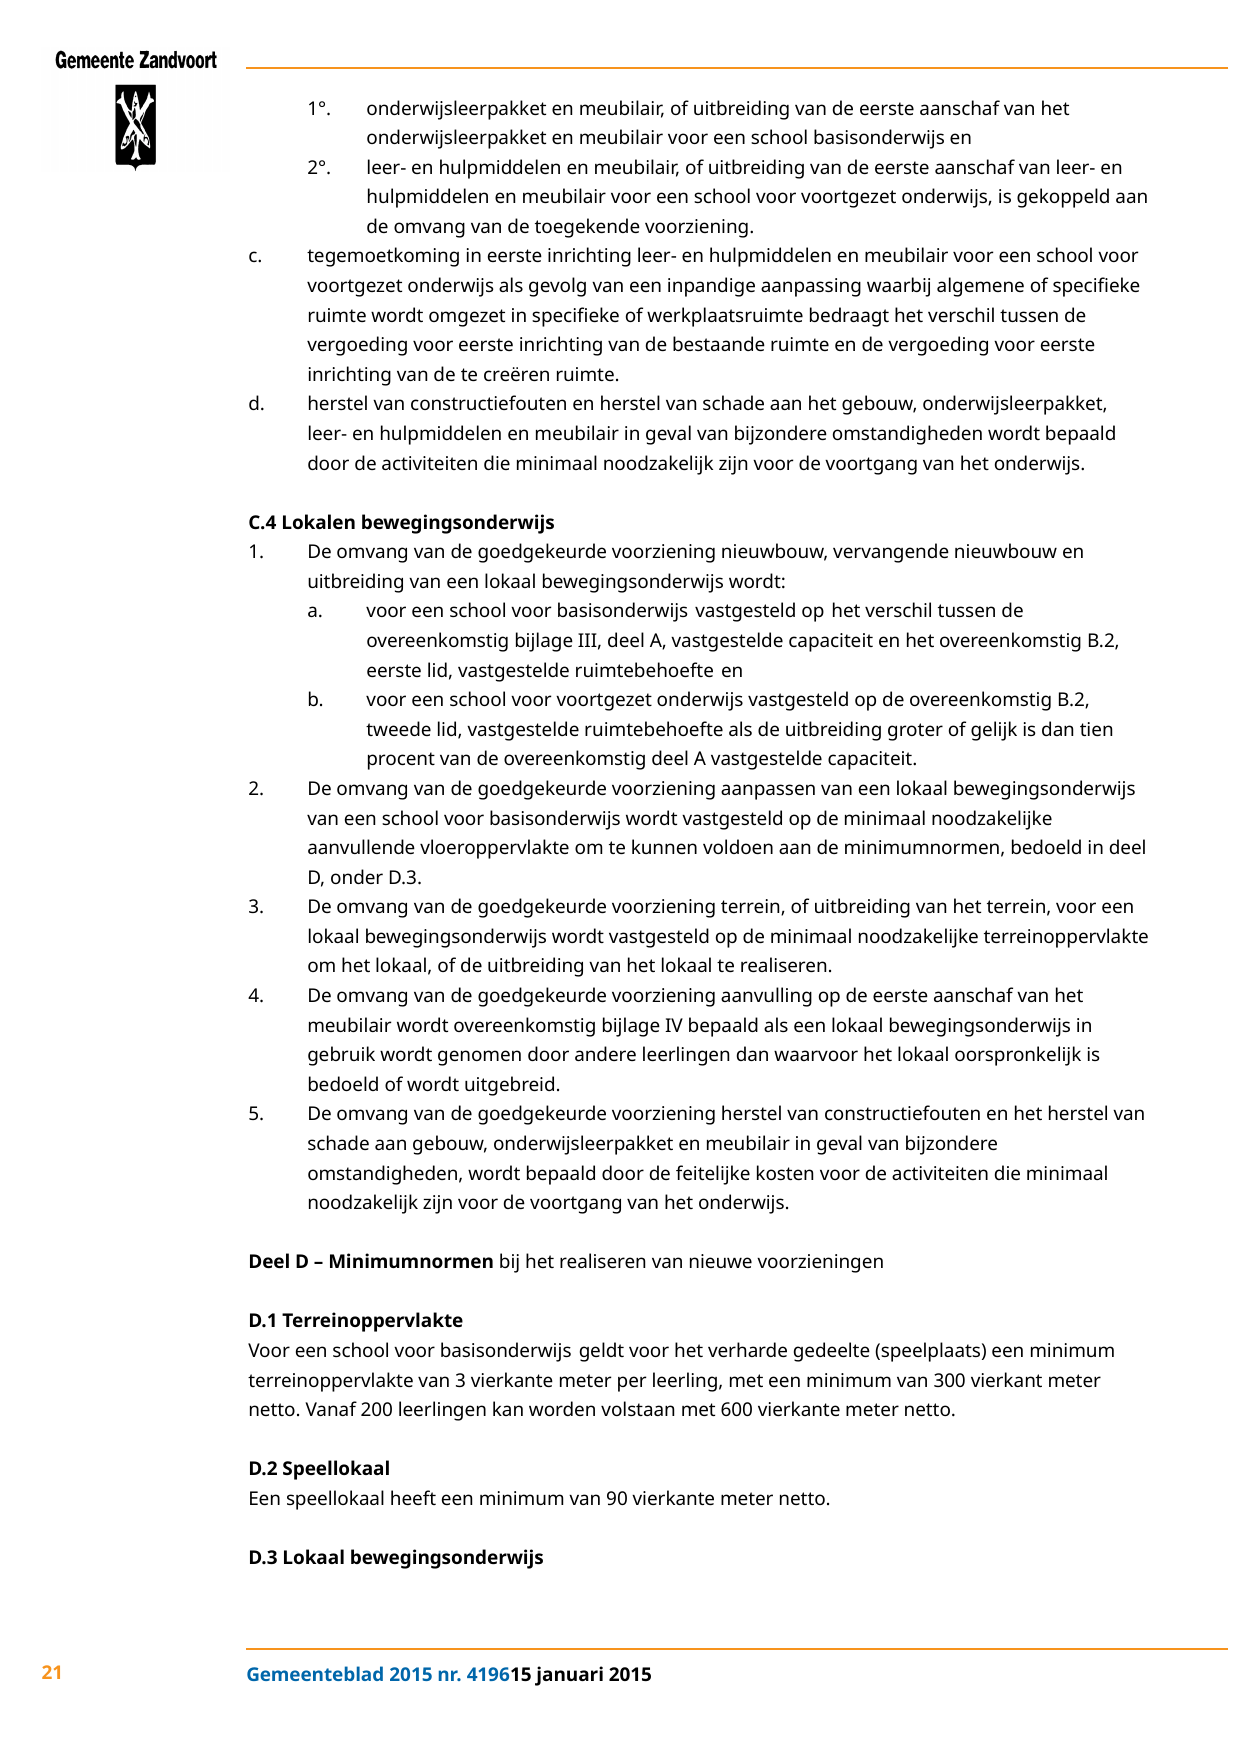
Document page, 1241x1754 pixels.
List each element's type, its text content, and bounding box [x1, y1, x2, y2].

text Voor een school voor basisonderwijs geldt voor het verharde gedeelte (speelplaats) een minimum terreinoppervlakte van 3 vierkante meter per leerling, met een minimum van 300 vierkant meter netto. Vanaf 200 leerlingen kan worden volstaan met 600 vierkante meter netto. [248, 1337, 1152, 1422]
text D.3 Lokaal bewegingsonderwijs [248, 1544, 1152, 1570]
list voor een school voor voortgezet onderwijs vastgesteld op de overeenkomstig B.2, tweede lid, vastgestelde ruimtebehoefte als de uitbreiding groter of gelijk is dan tien procent van de overeenkomstig deel A vastgestelde capaciteit. [307, 686, 1152, 771]
list De omvang van de goedgekeurde voorziening nieuwbouw, vervangende nieuwbouw en uitbreiding van een lokaal bewegingsonderwijs wordt: [248, 538, 1152, 594]
list De omvang van de goedgekeurde voorziening terrein, of uitbreiding van het terrein, voor een lokaal bewegingsonderwijs wordt vastgesteld op de minimaal noodzakelijke terreinoppervlakte om het lokaal, of de uitbreiding van het lokaal te realiseren. [248, 893, 1152, 978]
list De omvang van de goedgekeurde voorziening herstel van constructiefouten en het herstel van schade aan gebouw, onderwijsleerpakket en meubilair in geval van bijzondere omstandigheden, wordt bepaald door de feitelijke kosten voor de activiteiten die minimaal noodzakelijk zijn voor de voortgang van het onderwijs. [248, 1101, 1152, 1215]
list herstel van constructiefouten en herstel van schade aan het gebouw, onderwijsleerpakket, leer- en hulpmiddelen en meubilair in geval van bijzondere omstandigheden wordt bepaald door de activiteiten die minimaal noodzakelijk zijn voor de voortgang van het onderwijs. [248, 391, 1152, 476]
list De omvang van de goedgekeurde voorziening aanpassen van een lokaal bewegingsonderwijs van een school voor basisonderwijs wordt vastgesteld op de minimaal noodzakelijke aanvullende vloeroppervlakte om te kunnen voldoen aan de minimumnormen, bedoeld in deel D, onder D.3. [248, 775, 1152, 890]
text C.4 Lokalen bewegingsonderwijs [248, 509, 1152, 535]
list leer- en hulpmiddelen en meubilair, of uitbreiding van de eerste aanschaf van leer- en hulpmiddelen en meubilair voor een school voor voortgezet onderwijs, is gekoppeld aan de omvang van de toegekende voorziening. [307, 154, 1152, 239]
picture [41, 47, 231, 172]
list voor een school voor basisonderwijs vastgesteld op het verschil tussen de overeenkomstig bijlage III, deel A, vastgestelde capaciteit en het overeenkomstig B.2, eerste lid, vastgestelde ruimtebehoefte en [307, 598, 1152, 683]
list tegemoetkoming in eerste inrichting leer- en hulpmiddelen en meubilair voor een school voor voortgezet onderwijs als gevolg van een inpandige aanpassing waarbij algemene of specifieke ruimte wordt omgezet in specifieke of werkplaatsruimte bedraagt het verschil tussen de vergoeding voor eerste inrichting van de bestaande ruimte en de vergoeding voor eerste inrichting van de te creëren ruimte. [248, 243, 1152, 387]
list De omvang van de goedgekeurde voorziening aanvulling op de eerste aanschaf van het meubilair wordt overeenkomstig bijlage IV bepaald als een lokaal bewegingsonderwijs in gebruik wordt genomen door andere leerlingen dan waarvoor het lokaal oorspronkelijk is bedoeld of wordt uitgebreid. [248, 982, 1152, 1097]
text D.1 Terreinoppervlakte [248, 1308, 1152, 1333]
text Deel D – Minimumnormen bij het realiseren van nieuwe voorzieningen [248, 1248, 1152, 1274]
list onderwijsleerpakket en meubilair, of uitbreiding van de eerste aanschaf van het onderwijsleerpakket en meubilair voor een school basisonderwijs en [307, 95, 1152, 150]
text Een speellokaal heeft een minimum van 90 vierkante meter netto. [248, 1485, 1152, 1511]
text D.2 Speellokaal [248, 1456, 1152, 1481]
